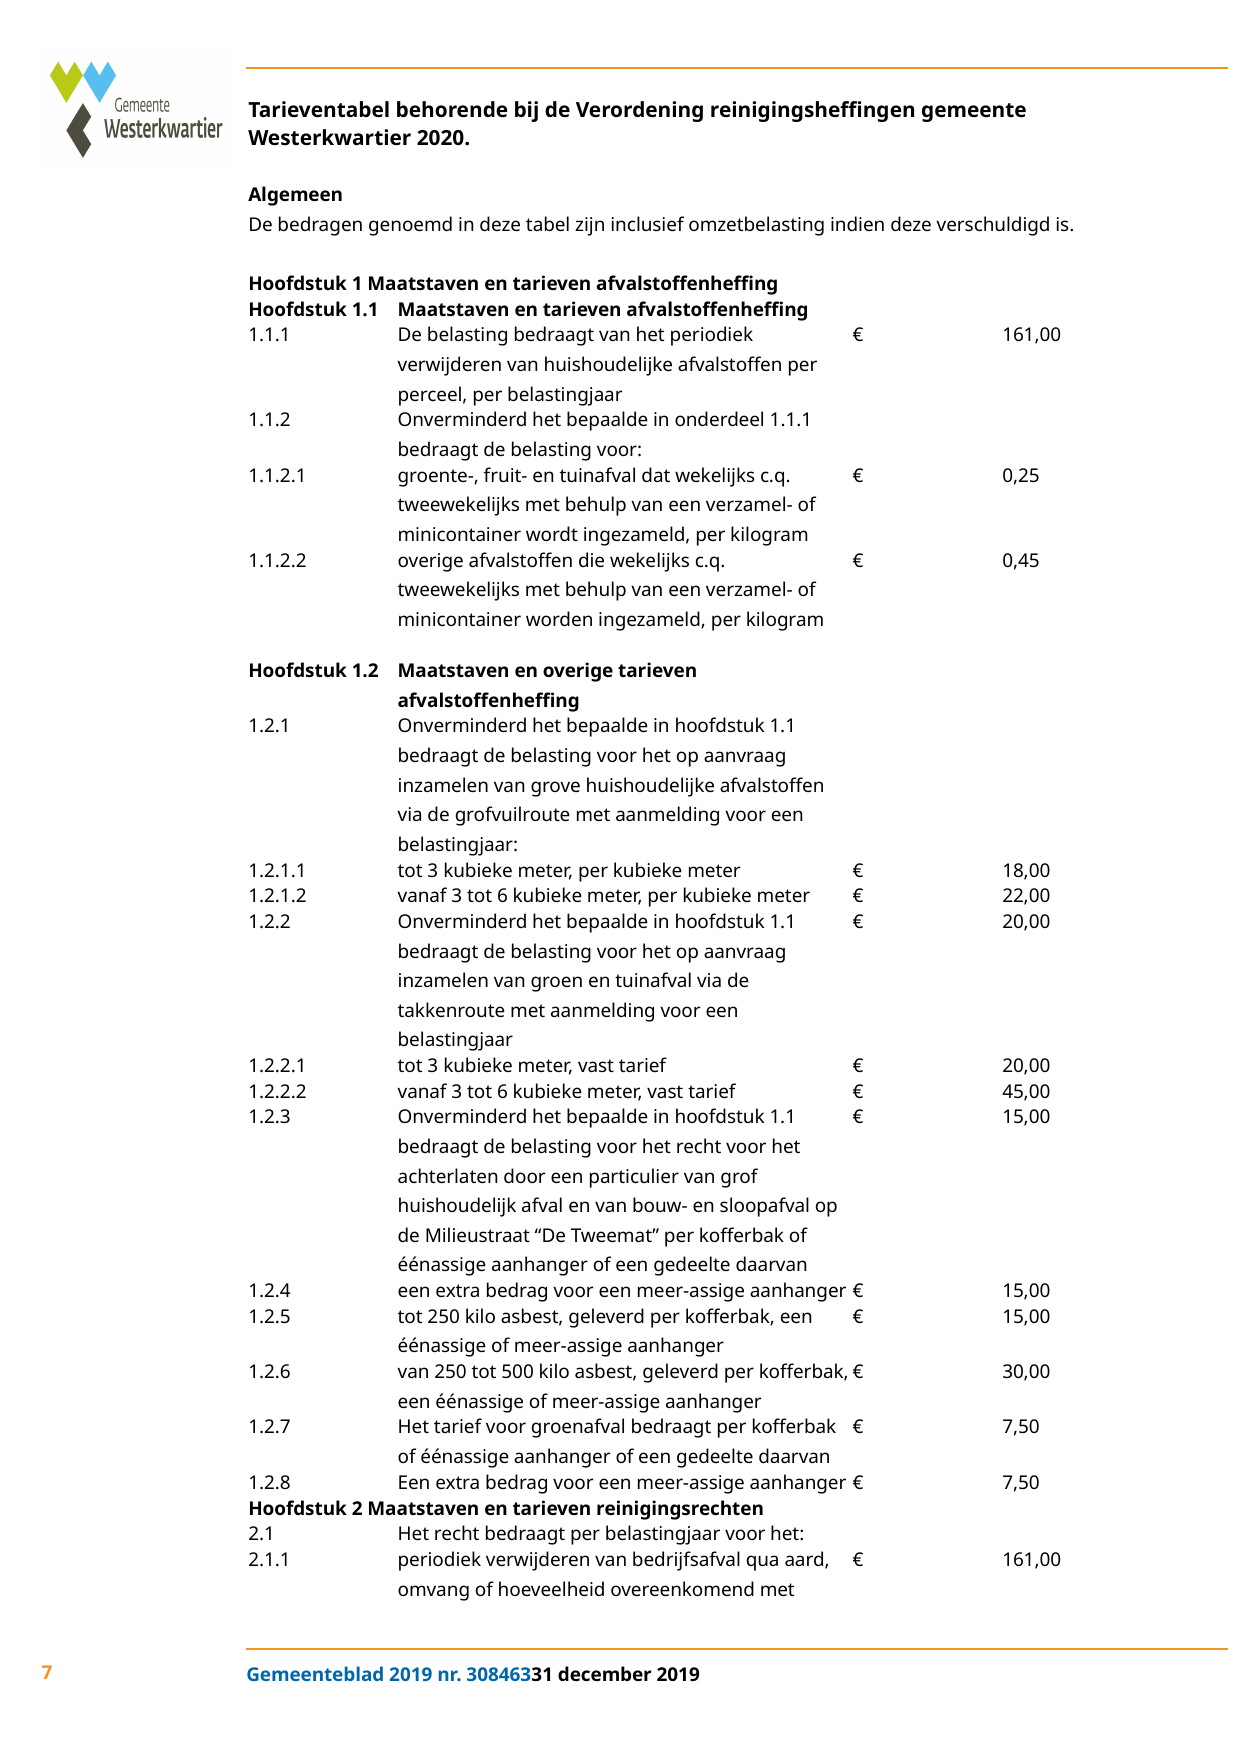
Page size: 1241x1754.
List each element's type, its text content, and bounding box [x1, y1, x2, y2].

text De bedragen genoemd in deze tabel zijn inclusief omzetbelasting indien deze verschuldigd is. [248, 211, 1152, 237]
table_cell 7,50 [1002, 1414, 1152, 1469]
table_cell Hoofdstuk 1.1 [248, 296, 397, 322]
table_cell € [853, 1414, 1002, 1469]
table_cell 20,00 [1002, 1052, 1152, 1078]
table_cell 22,00 [1002, 883, 1152, 908]
table_cell Hoofdstuk 1.2 [248, 658, 397, 713]
table_cell 1.2.1 [248, 713, 397, 857]
table_cell Het tarief voor groenafval bedraagt per kofferbak of éénassige aanhanger of een gedeelte daarvan [398, 1414, 852, 1469]
table_cell 0,45 [1002, 547, 1152, 632]
table_cell € [853, 1359, 1002, 1414]
table_cell tot 3 kubieke meter, vast tarief [398, 1052, 852, 1078]
table_cell vanaf 3 tot 6 kubieke meter, per kubieke meter [398, 883, 852, 908]
table_cell € [853, 883, 1002, 908]
table_cell 30,00 [1002, 1359, 1152, 1414]
table_cell 1.1.2.2 [248, 547, 397, 632]
table_cell van 250 tot 500 kilo asbest, geleverd per kofferbak, een éénassige of meer-assige aanhanger [398, 1359, 852, 1414]
table_cell 1.2.6 [248, 1359, 397, 1414]
text Algemeen [248, 181, 1152, 207]
table_cell [853, 407, 1002, 462]
table_cell [1002, 407, 1152, 462]
table_cell [853, 632, 1002, 657]
table_cell € [853, 1303, 1002, 1358]
table_cell tot 3 kubieke meter, per kubieke meter [398, 857, 852, 882]
table_cell 2.1.1 [248, 1546, 397, 1602]
table_cell 1.1.2.1 [248, 462, 397, 547]
table_cell groente-, fruit- en tuinafval dat wekelijks c.q. tweewekelijks met behulp van een verzamel- of minicontainer wordt ingezameld, per kilogram [398, 462, 852, 547]
table_cell € [853, 857, 1002, 882]
table_cell 15,00 [1002, 1303, 1152, 1358]
table_cell [398, 632, 852, 657]
table_cell Maatstaven en tarieven afvalstoffenheffing [398, 296, 852, 322]
table_cell 20,00 [1002, 908, 1152, 1052]
table_cell [853, 296, 1002, 322]
table_cell € [853, 1546, 1002, 1602]
table_cell 1.2.1.2 [248, 883, 397, 908]
table_cell [1002, 713, 1152, 857]
table_cell 7,50 [1002, 1469, 1152, 1495]
table_cell [853, 713, 1002, 857]
table_cell 1.2.2.1 [248, 1052, 397, 1078]
table_cell 18,00 [1002, 857, 1152, 882]
table_cell 1.1.2 [248, 407, 397, 462]
table_cell 1.2.8 [248, 1469, 397, 1495]
picture [41, 47, 231, 172]
table_cell overige afvalstoffen die wekelijks c.q. tweewekelijks met behulp van een verzamel- of minicontainer worden ingezameld, per kilogram [398, 547, 852, 632]
text Tarieventabel behorende bij de Verordening reinigingsheffingen gemeente Westerkwartier 2020. [248, 95, 1152, 152]
table_cell 1.2.2 [248, 908, 397, 1052]
table_cell 0,25 [1002, 462, 1152, 547]
table_cell € [853, 462, 1002, 547]
table_cell 1.1.1 [248, 322, 397, 407]
table_cell € [853, 908, 1002, 1052]
table_cell € [853, 1104, 1002, 1277]
table_cell Onverminderd het bepaalde in hoofdstuk 1.1 bedraagt de belasting voor het recht voor het achterlaten door een particulier van grof huishoudelijk afval en van bouw- en sloopafval op de Milieustraat “De Tweemat” per kofferbak of éénassige aanhanger of een gedeelte daarvan [398, 1104, 852, 1277]
table_cell € [853, 1469, 1002, 1495]
table_cell 161,00 [1002, 1546, 1152, 1602]
table_cell [1002, 632, 1152, 657]
table_cell Onverminderd het bepaalde in hoofdstuk 1.1 bedraagt de belasting voor het op aanvraag inzamelen van grove huishoudelijke afvalstoffen via de grofvuilroute met aanmelding voor een belastingjaar: [398, 713, 852, 857]
table_cell Een extra bedrag voor een meer-assige aanhanger [398, 1469, 852, 1495]
table_cell Onverminderd het bepaalde in onderdeel 1.1.1 bedraagt de belasting voor: [398, 407, 852, 462]
table_cell € [853, 1052, 1002, 1078]
table_header Hoofdstuk 1 Maatstaven en tarieven afvalstoffenheffing [248, 270, 1152, 296]
table_cell [853, 1521, 1002, 1546]
table_cell € [853, 1078, 1002, 1104]
table_cell De belasting bedraagt van het periodiek verwijderen van huishoudelijke afvalstoffen per perceel, per belastingjaar [398, 322, 852, 407]
table_cell 1.2.7 [248, 1414, 397, 1469]
table_cell periodiek verwijderen van bedrijfsafval qua aard, omvang of hoeveelheid overeenkomend met [398, 1546, 852, 1602]
table_cell 1.2.5 [248, 1303, 397, 1358]
table_cell [1002, 658, 1152, 713]
table_cell Het recht bedraagt per belastingjaar voor het: [398, 1521, 852, 1546]
table_cell [1002, 296, 1152, 322]
table_cell een extra bedrag voor een meer-assige aanhanger [398, 1278, 852, 1303]
table_cell 1.2.4 [248, 1278, 397, 1303]
table_cell 1.2.1.1 [248, 857, 397, 882]
table_cell [1002, 1521, 1152, 1546]
table_cell 15,00 [1002, 1104, 1152, 1277]
table_cell [853, 658, 1002, 713]
table_cell 45,00 [1002, 1078, 1152, 1104]
table_cell vanaf 3 tot 6 kubieke meter, vast tarief [398, 1078, 852, 1104]
table_cell Onverminderd het bepaalde in hoofdstuk 1.1 bedraagt de belasting voor het op aanvraag inzamelen van groen en tuinafval via de takkenroute met aanmelding voor een belastingjaar [398, 908, 852, 1052]
table_cell 15,00 [1002, 1278, 1152, 1303]
table_cell 1.2.2.2 [248, 1078, 397, 1104]
table_cell € [853, 322, 1002, 407]
table_cell € [853, 547, 1002, 632]
table_cell € [853, 1278, 1002, 1303]
table_cell [248, 632, 397, 657]
table_cell 161,00 [1002, 322, 1152, 407]
table_cell 2.1 [248, 1521, 397, 1546]
table_cell 1.2.3 [248, 1104, 397, 1277]
table_cell tot 250 kilo asbest, geleverd per kofferbak, een éénassige of meer-assige aanhanger [398, 1303, 852, 1358]
table_cell Maatstaven en overige tarieven afvalstoffenheffing [398, 658, 852, 713]
table_cell Hoofdstuk 2 Maatstaven en tarieven reinigingsrechten [248, 1495, 1152, 1521]
